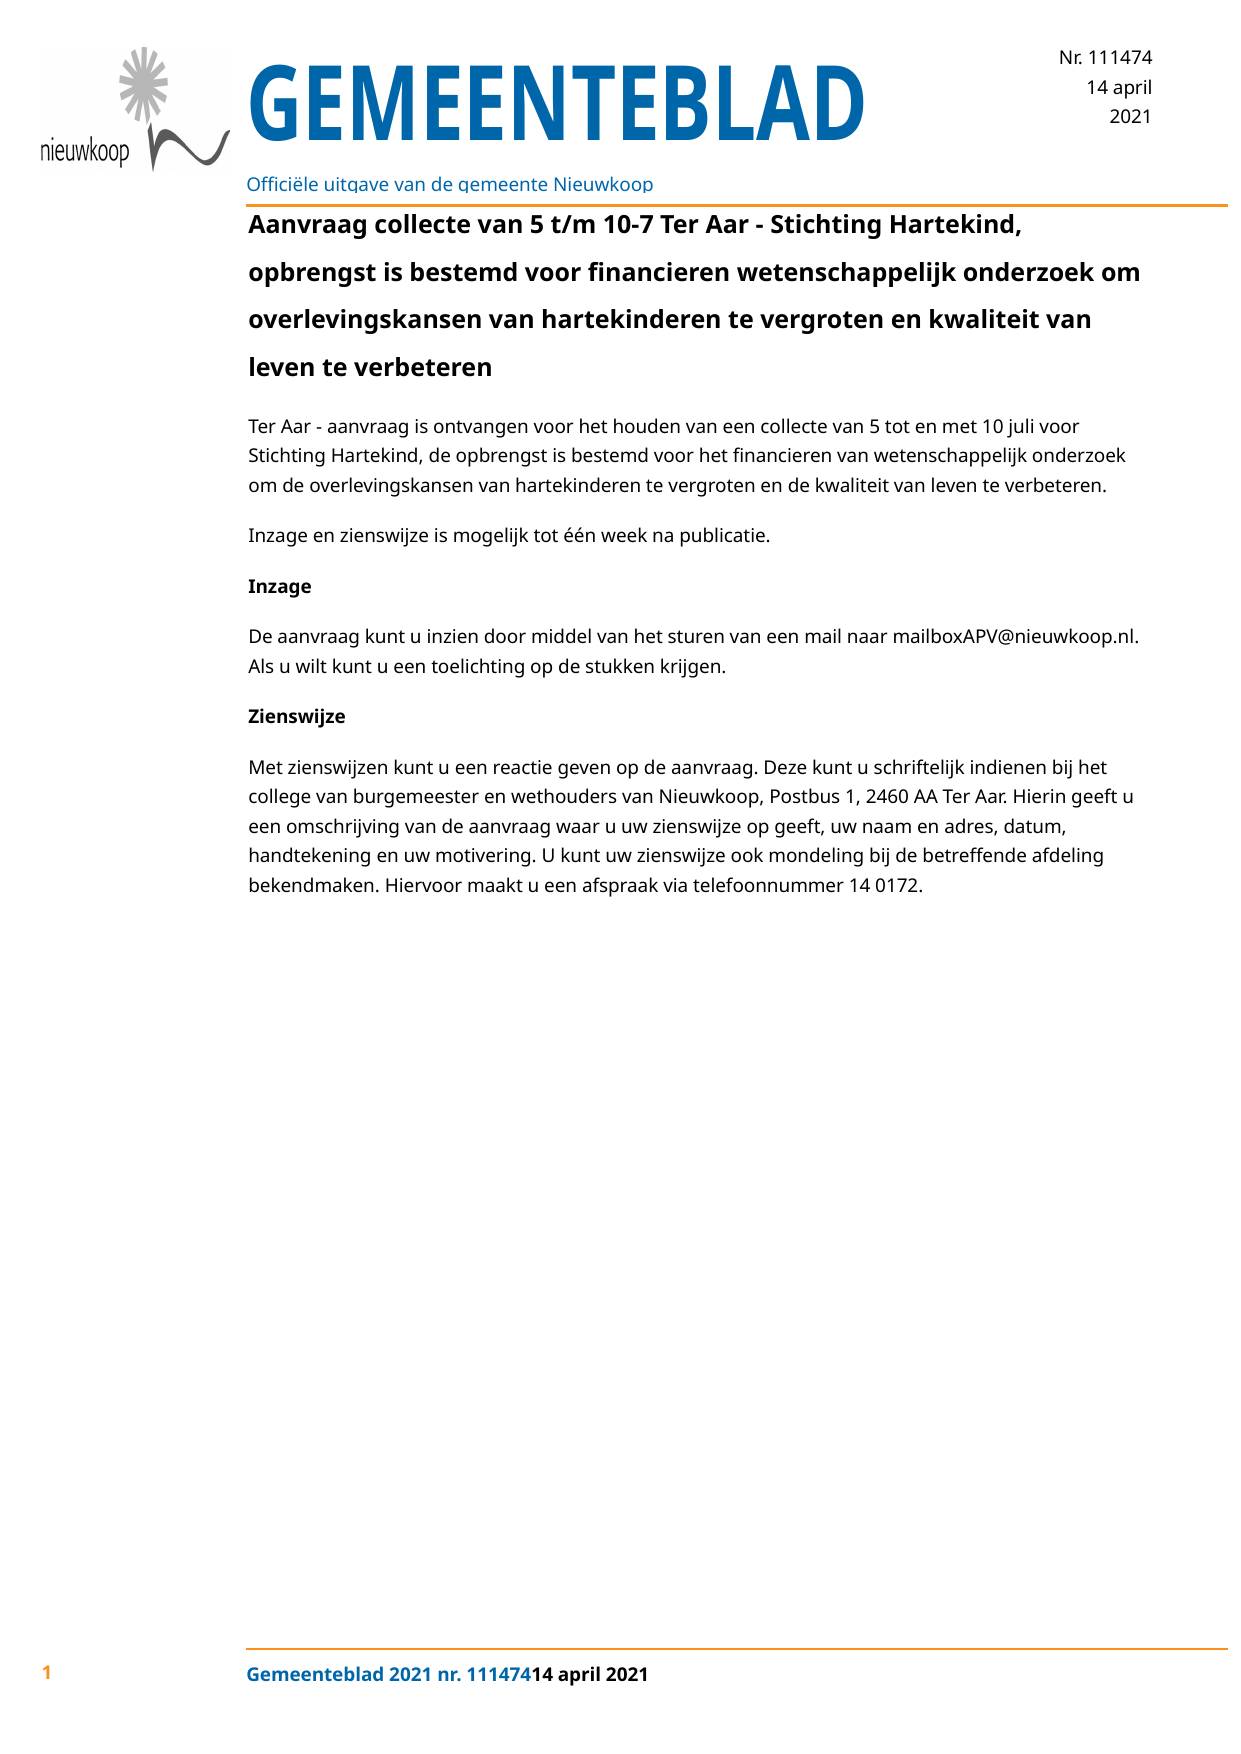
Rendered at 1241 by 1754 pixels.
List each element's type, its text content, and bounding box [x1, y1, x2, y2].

text Inzage en zienswijze is mogelijk tot één week na publicatie. [248, 523, 1152, 548]
text Ter Aar - aanvraag is ontvangen voor het houden van een collecte van 5 tot en met 10 juli voor Stichting Hartekind, de opbrengst is bestemd voor het financieren van wetenschappelijk onderzoek om de overlevingskansen van hartekinderen te vergroten en de kwaliteit van leven te verbeteren. [248, 413, 1152, 498]
text Zienswijze [248, 703, 1152, 729]
text De aanvraag kunt u inzien door middel van het sturen van een mail naar mailboxAPV@nieuwkoop.nl. Als u wilt kunt u een toelichting op de stukken krijgen. [248, 623, 1152, 679]
text Aanvraag collecte van 5 t/m 10-7 Ter Aar - Stichting Hartekind, opbrengst is bestemd voor financieren wetenschappelijk onderzoek om overlevingskansen van hartekinderen te vergroten en kwaliteit van leven te verbeteren [248, 207, 1152, 384]
picture [41, 47, 231, 172]
text Inzage [248, 573, 1152, 599]
text Met zienswijzen kunt u een reactie geven op de aanvraag. Deze kunt u schriftelijk indienen bij het college van burgemeester en wethouders van Nieuwkoop, Postbus 1, 2460 AA Ter Aar. Hierin geeft u een omschrijving van de aanvraag waar u uw zienswijze op geeft, uw naam en adres, datum, handtekening en uw motivering. U kunt uw zienswijze ook mondeling bij de betreffende afdeling bekendmaken. Hiervoor maakt u een afspraak via telefoonnummer 14 0172. [248, 754, 1152, 898]
